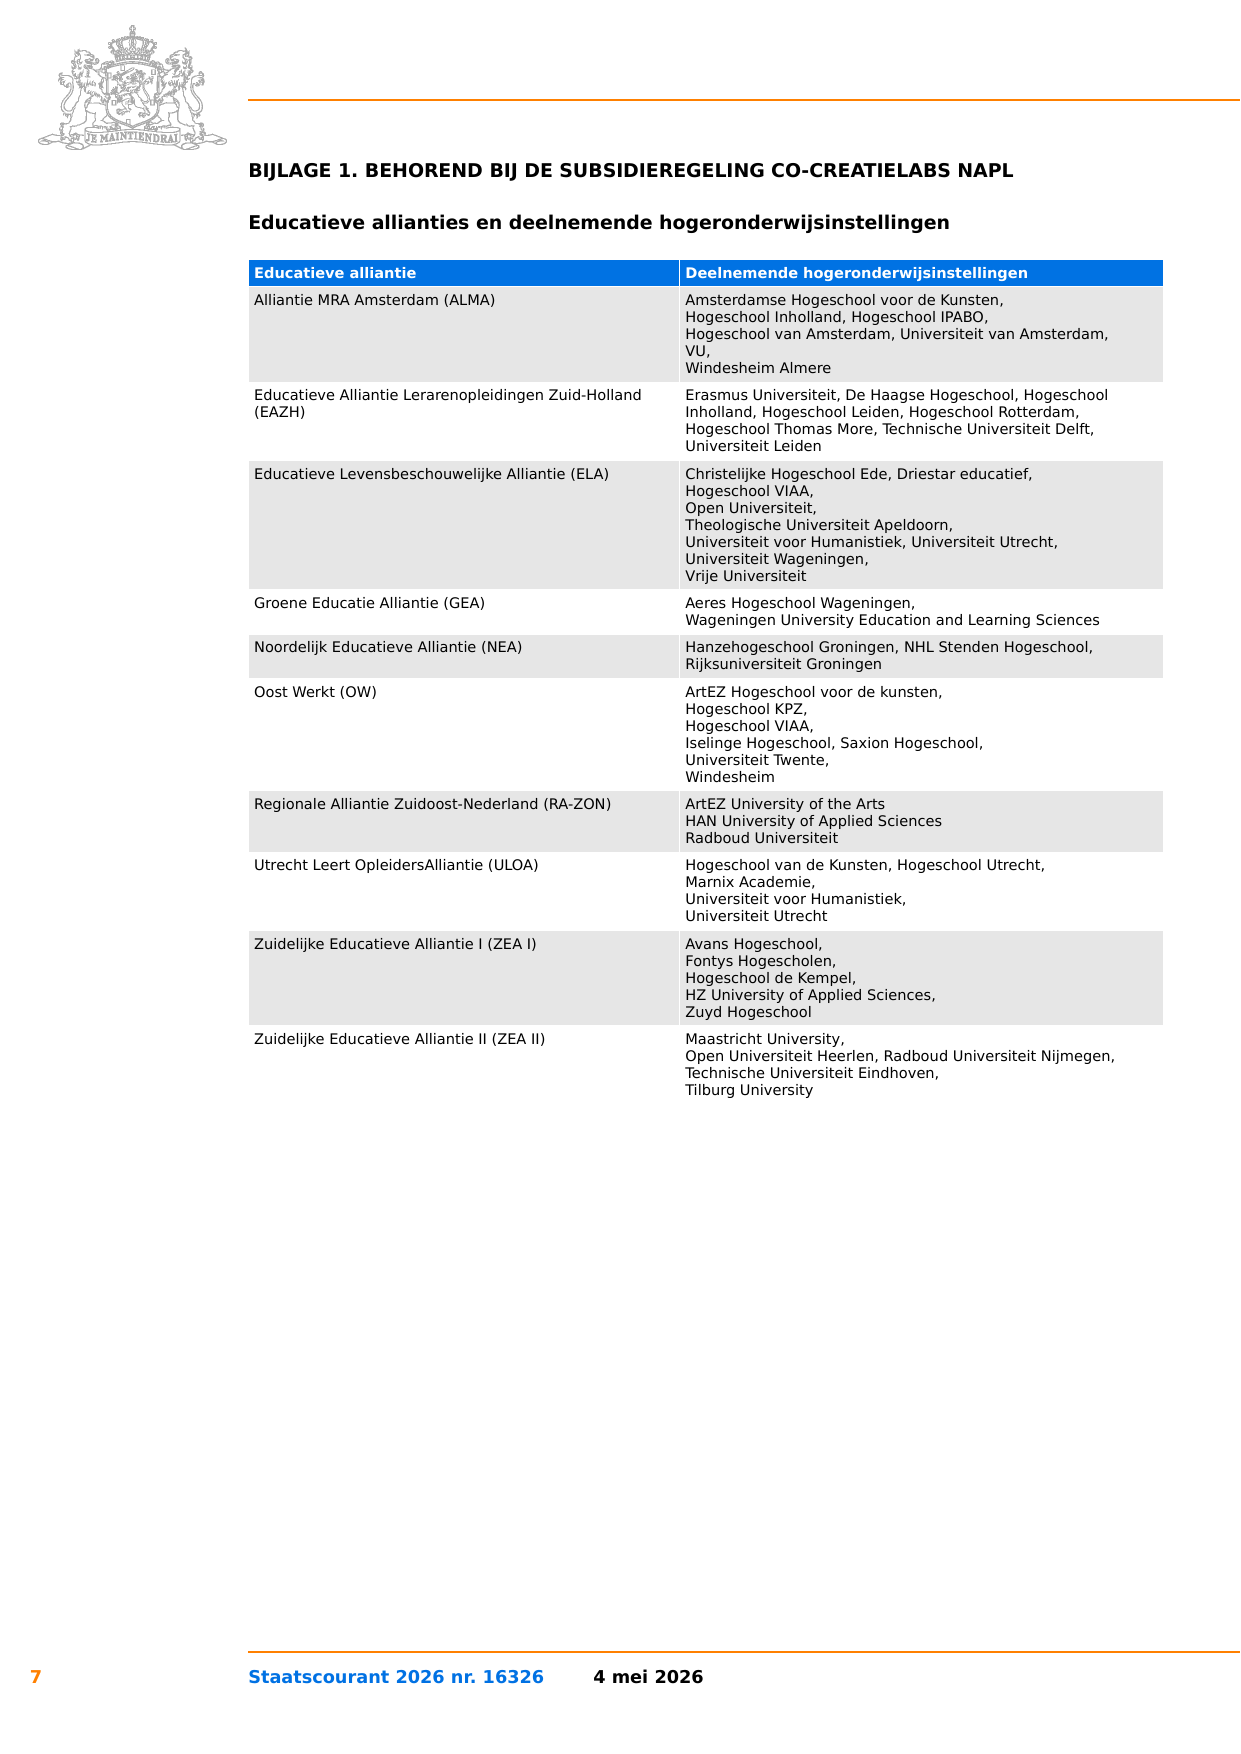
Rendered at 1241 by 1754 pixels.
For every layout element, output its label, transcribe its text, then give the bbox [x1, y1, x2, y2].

table_cell Hogeschool van de Kunsten, Hogeschool Utrecht, Marnix Academie, Universiteit voor Humanistiek, Universiteit Utrecht [680, 853, 1163, 930]
table_cell Utrecht Leert OpleidersAlliantie (ULOA) [249, 853, 679, 930]
table_cell Educatieve Alliantie Lerarenopleidingen Zuid-Holland (EAZH) [249, 383, 679, 460]
table_cell Groene Educatie Alliantie (GEA) [249, 590, 679, 633]
table_cell ArtEZ University of the Arts HAN University of Applied Sciences Radboud Universiteit [680, 791, 1163, 852]
table_header Deelnemende hogeronderwijsinstellingen [680, 260, 1163, 286]
table_cell Oost Werkt (OW) [249, 679, 679, 790]
table_cell Amsterdamse Hogeschool voor de Kunsten, Hogeschool Inholland, Hogeschool IPABO, Hogeschool van Amsterdam, Universiteit van Amsterdam, VU, Windesheim Almere [680, 287, 1163, 382]
table_cell Regionale Alliantie Zuidoost-Nederland (RA-ZON) [249, 791, 679, 852]
table_cell Avans Hogeschool, Fontys Hogescholen, Hogeschool de Kempel, HZ University of Applied Sciences, Zuyd Hogeschool [680, 931, 1163, 1025]
table_cell Maastricht University, Open Universiteit Heerlen, Radboud Universiteit Nijmegen, Technische Universiteit Eindhoven, Tilburg University [680, 1026, 1163, 1103]
table_cell ArtEZ Hogeschool voor de kunsten, Hogeschool KPZ, Hogeschool VIAA, Iselinge Hogeschool, Saxion Hogeschool, Universiteit Twente, Windesheim [680, 679, 1163, 790]
table_header Educatieve alliantie [249, 260, 679, 286]
table_cell Zuidelijke Educatieve Alliantie I (ZEA I) [249, 931, 679, 1025]
table_cell Hanzehogeschool Groningen, NHL Stenden Hogeschool, Rijksuniversiteit Groningen [680, 635, 1163, 678]
table_cell Christelijke Hogeschool Ede, Driestar educatief, Hogeschool VIAA, Open Universiteit, Theologische Universiteit Apeldoorn, Universiteit voor Humanistiek, Universiteit Utrecht, Universiteit Wageningen, Vrije Universiteit [680, 461, 1163, 589]
table_cell Aeres Hogeschool Wageningen, Wageningen University Education and Learning Sciences [680, 590, 1163, 633]
picture [38, 25, 227, 150]
table_cell Zuidelijke Educatieve Alliantie II (ZEA II) [249, 1026, 679, 1103]
subtitle Educatieve allianties en deelnemende hogeronderwijsinstellingen [248, 212, 1163, 234]
table_cell Erasmus Universiteit, De Haagse Hogeschool, Hogeschool Inholland, Hogeschool Leiden, Hogeschool Rotterdam, Hogeschool Thomas More, Technische Universiteit Delft, Universiteit Leiden [680, 383, 1163, 460]
table_cell Alliantie MRA Amsterdam (ALMA) [249, 287, 679, 382]
subtitle BIJLAGE 1. BEHOREND BIJ DE SUBSIDIEREGELING CO-CREATIELABS NAPL [248, 160, 1163, 182]
table_cell Educatieve Levensbeschouwelijke Alliantie (ELA) [249, 461, 679, 589]
table_cell Noordelijk Educatieve Alliantie (NEA) [249, 635, 679, 678]
